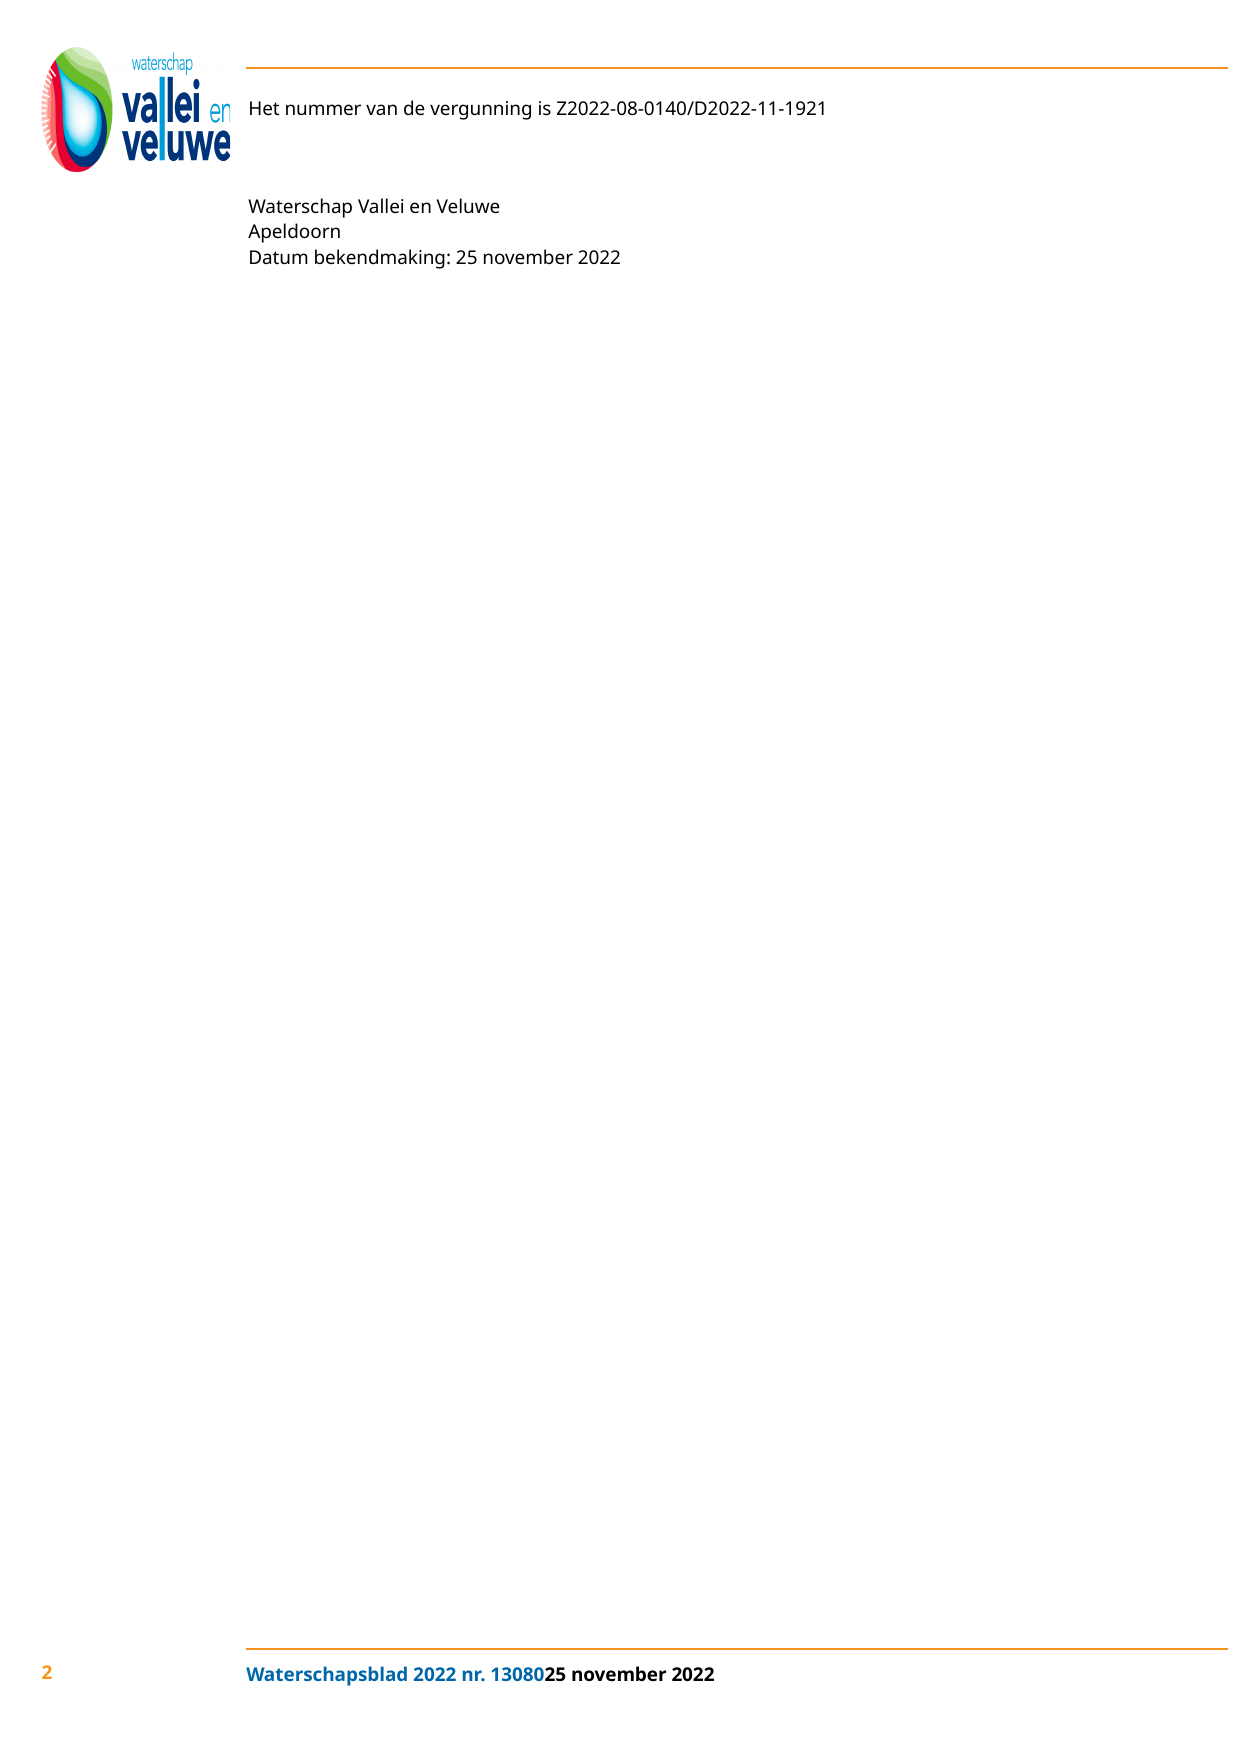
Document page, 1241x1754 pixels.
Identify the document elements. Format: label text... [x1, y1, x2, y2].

text Datum bekendmaking: 25 november 2022 [248, 244, 1152, 270]
text Waterschap Vallei en Veluwe [248, 193, 1152, 219]
picture [41, 47, 231, 172]
text Het nummer van de vergunning is Z2022-08-0140/D2022-11-1921 [248, 95, 1152, 121]
text Apeldoorn [248, 219, 1152, 244]
